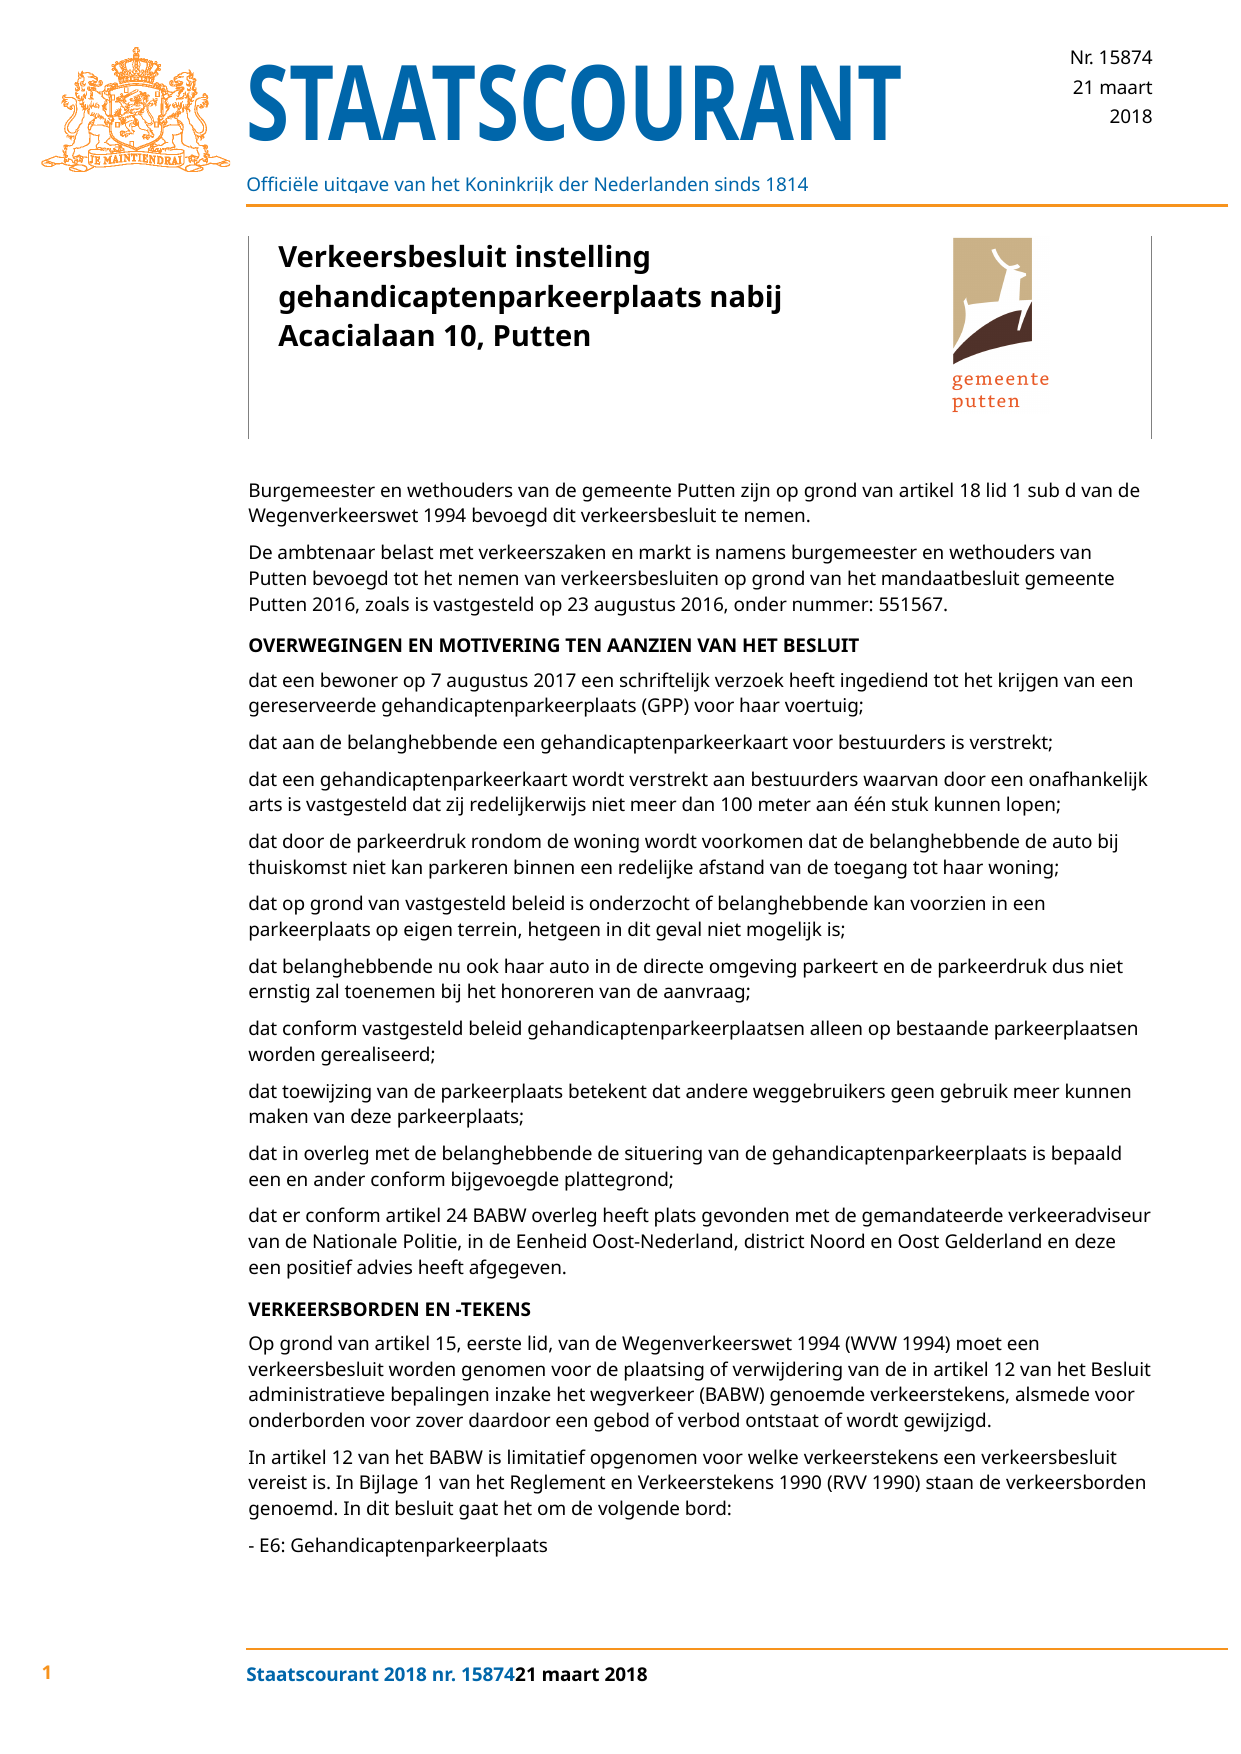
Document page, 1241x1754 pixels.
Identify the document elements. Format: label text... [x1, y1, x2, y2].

text dat er conform artikel 24 BABW overleg heeft plats gevonden met de gemandateerde verkeeradviseur van de Nationale Politie, in de Eenheid Oost-Nederland, district Noord en Oost Gelderland en deze een positief advies heeft afgegeven. [248, 1203, 1152, 1280]
text Burgemeester en wethouders van de gemeente Putten zijn op grond van artikel 18 lid 1 sub d van de Wegenverkeerswet 1994 bevoegd dit verkeersbesluit te nemen. [248, 477, 1152, 528]
text dat op grond van vastgesteld beleid is onderzocht of belanghebbende kan voorzien in een parkeerplaats op eigen terrein, hetgeen in dit geval niet mogelijk is; [248, 891, 1152, 942]
text OVERWEGINGEN EN MOTIVERING TEN AANZIEN VAN HET BESLUIT [248, 633, 1152, 658]
picture [951, 236, 1050, 414]
picture [41, 47, 231, 172]
text dat conform vastgesteld beleid gehandicaptenparkeerplaatsen alleen op bestaande parkeerplaatsen worden gerealiseerd; [248, 1015, 1152, 1067]
table_header Verkeersbesluit instelling gehandicaptenparkeerplaats nabij Acacialaan 10, Putten [249, 236, 850, 439]
text In artikel 12 van het BABW is limitatief opgenomen voor welke verkeerstekens een verkeersbesluit vereist is. In Bijlage 1 van het Reglement en Verkeerstekens 1990 (RVV 1990) staan de verkeersborden genoemd. In dit besluit gaat het om de volgende bord: [248, 1444, 1152, 1521]
text VERKEERSBORDEN EN -TEKENS [248, 1296, 1152, 1322]
text Op grond van artikel 15, eerste lid, van de Wegenverkeerswet 1994 (WVW 1994) moet een verkeersbesluit worden genomen voor de plaatsing of verwijdering van de in artikel 12 van het Besluit administratieve bepalingen inzake het wegverkeer (BABW) genoemde verkeerstekens, alsmede voor onderborden voor zover daardoor een gebod of verbod ontstaat of wordt gewijzigd. [248, 1330, 1152, 1433]
text dat aan de belanghebbende een gehandicaptenparkeerkaart voor bestuurders is verstrekt; [248, 729, 1152, 755]
text dat door de parkeerdruk rondom de woning wordt voorkomen dat de belanghebbende de auto bij thuiskomst niet kan parkeren binnen een redelijke afstand van de toegang tot haar woning; [248, 828, 1152, 880]
text - E6: Gehandicaptenparkeerplaats [248, 1532, 1152, 1558]
text dat in overleg met de belanghebbende de situering van de gehandicaptenparkeerplaats is bepaald een en ander conform bijgevoegde plattegrond; [248, 1140, 1152, 1192]
text dat toewijzing van de parkeerplaats betekent dat andere weggebruikers geen gebruik meer kunnen maken van deze parkeerplaats; [248, 1078, 1152, 1129]
table_header [850, 236, 951, 413]
table_header [850, 414, 1151, 439]
text dat een gehandicaptenparkeerkaart wordt verstrekt aan bestuurders waarvan door een onafhankelijk arts is vastgesteld dat zij redelijkerwijs niet meer dan 100 meter aan één stuk kunnen lopen; [248, 766, 1152, 817]
text De ambtenaar belast met verkeerszaken en markt is namens burgemeester en wethouders van Putten bevoegd tot het nemen van verkeersbesluiten op grond van het mandaatbesluit gemeente Putten 2016, zoals is vastgesteld op 23 augustus 2016, onder nummer: 551567. [248, 539, 1152, 617]
text dat een bewoner op 7 augustus 2017 een schriftelijk verzoek heeft ingediend tot het krijgen van een gereserveerde gehandicaptenparkeerplaats (GPP) voor haar voertuig; [248, 667, 1152, 718]
text dat belanghebbende nu ook haar auto in de directe omgeving parkeert en de parkeerdruk dus niet ernstig zal toenemen bij het honoreren van de aanvraag; [248, 953, 1152, 1004]
table_header [1050, 236, 1151, 413]
